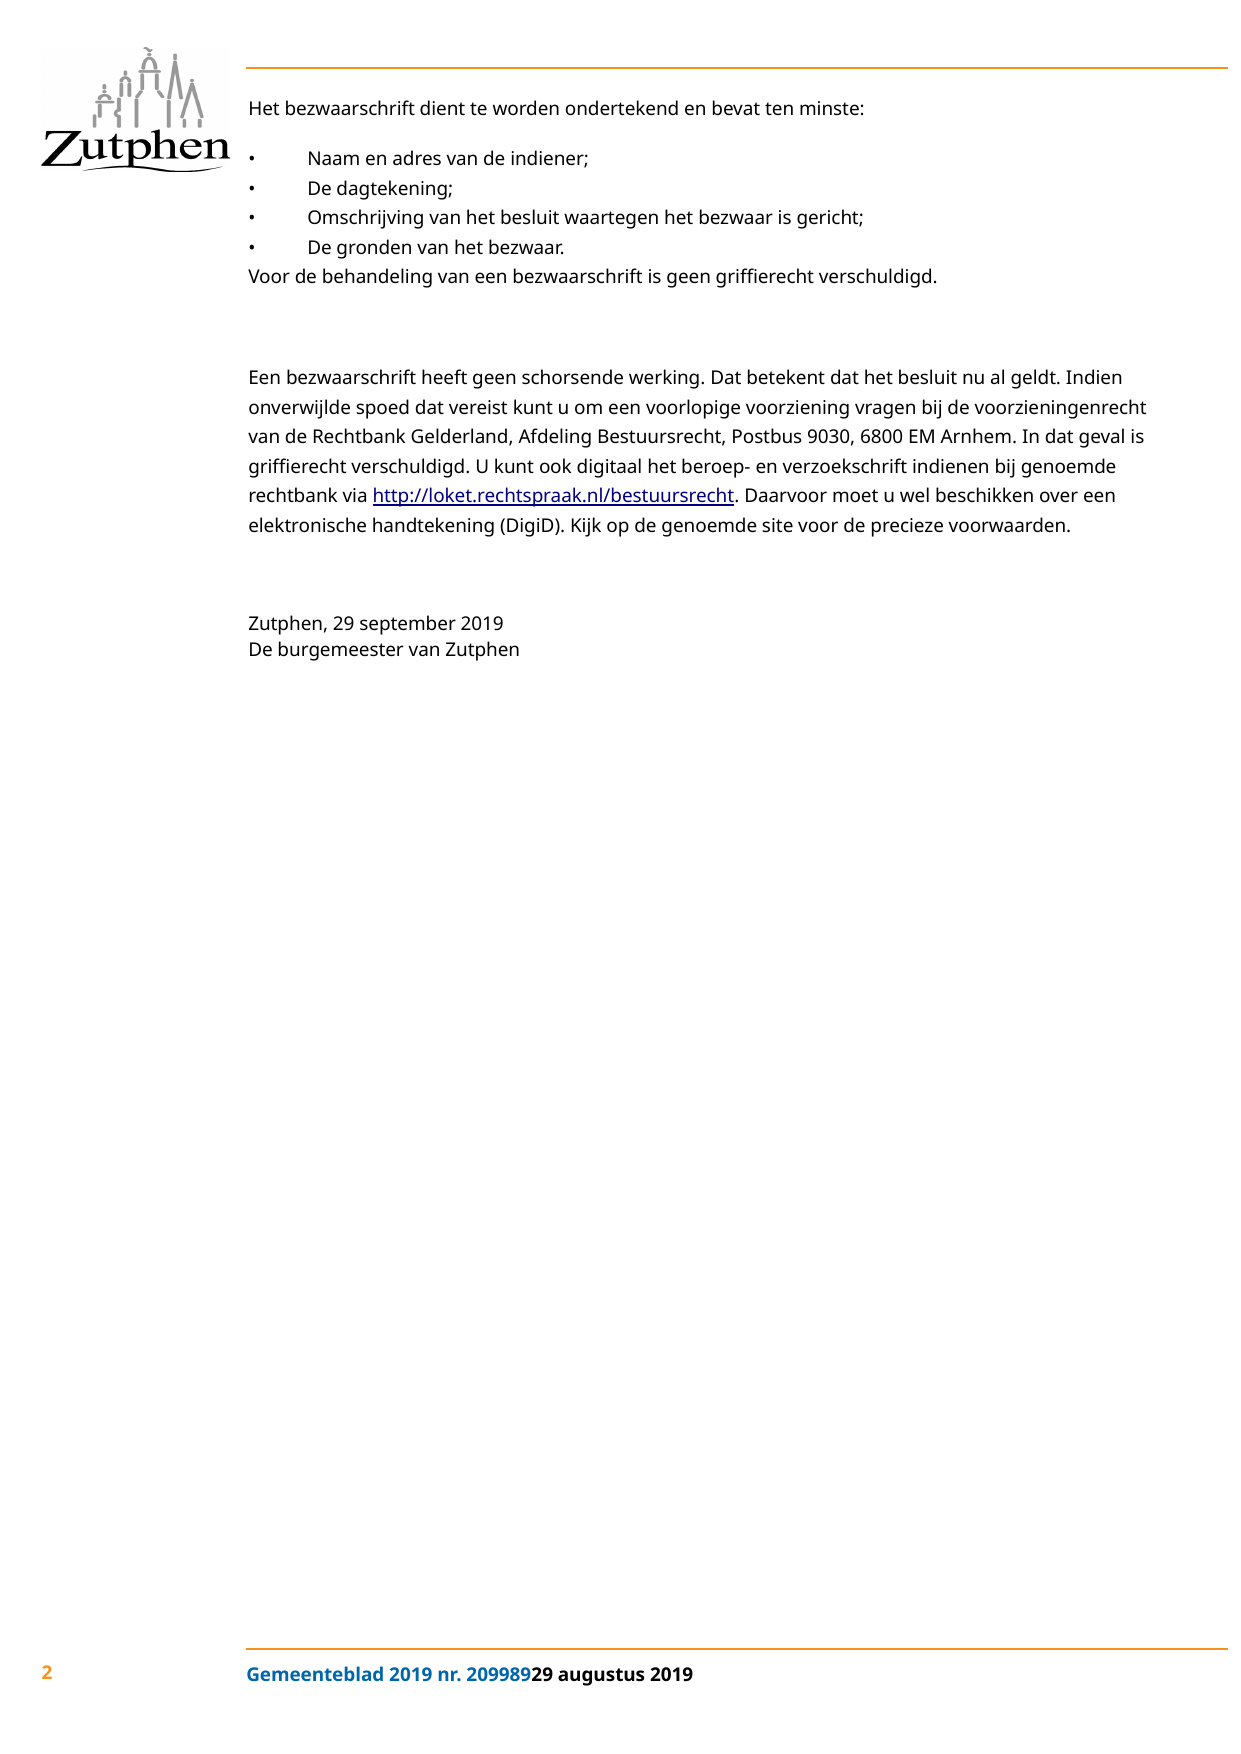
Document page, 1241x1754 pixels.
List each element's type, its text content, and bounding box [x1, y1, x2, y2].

text Het bezwaarschrift dient te worden ondertekend en bevat ten minste: [248, 95, 1152, 121]
list Omschrijving van het besluit waartegen het bezwaar is gericht; [248, 204, 1152, 230]
text Voor de behandeling van een bezwaarschrift is geen griffierecht verschuldigd. [248, 263, 1152, 289]
text Zutphen, 29 september 2019 [248, 611, 1152, 636]
text Een bezwaarschrift heeft geen schorsende werking. Dat betekent dat het besluit nu al geldt. Indien onverwijlde spoed dat vereist kunt u om een voorlopige voorziening vragen bij de voorzieningenrecht van de Rechtbank Gelderland, Afdeling Bestuursrecht, Postbus 9030, 6800 EM Arnhem. In dat geval is griffierecht verschuldigd. U kunt ook digitaal het beroep- en verzoekschrift indienen bij genoemde rechtbank via http://loket.rechtspraak.nl/bestuursrecht. Daarvoor moet u wel beschikken over een elektronische handtekening (DigiD). Kijk op de genoemde site voor de precieze voorwaarden. [248, 364, 1152, 538]
text De burgemeester van Zutphen [248, 636, 1152, 662]
picture [41, 47, 231, 172]
list De gronden van het bezwaar. [248, 234, 1152, 260]
list Naam en adres van de indiener; [248, 145, 1152, 171]
list De dagtekening; [248, 175, 1152, 201]
